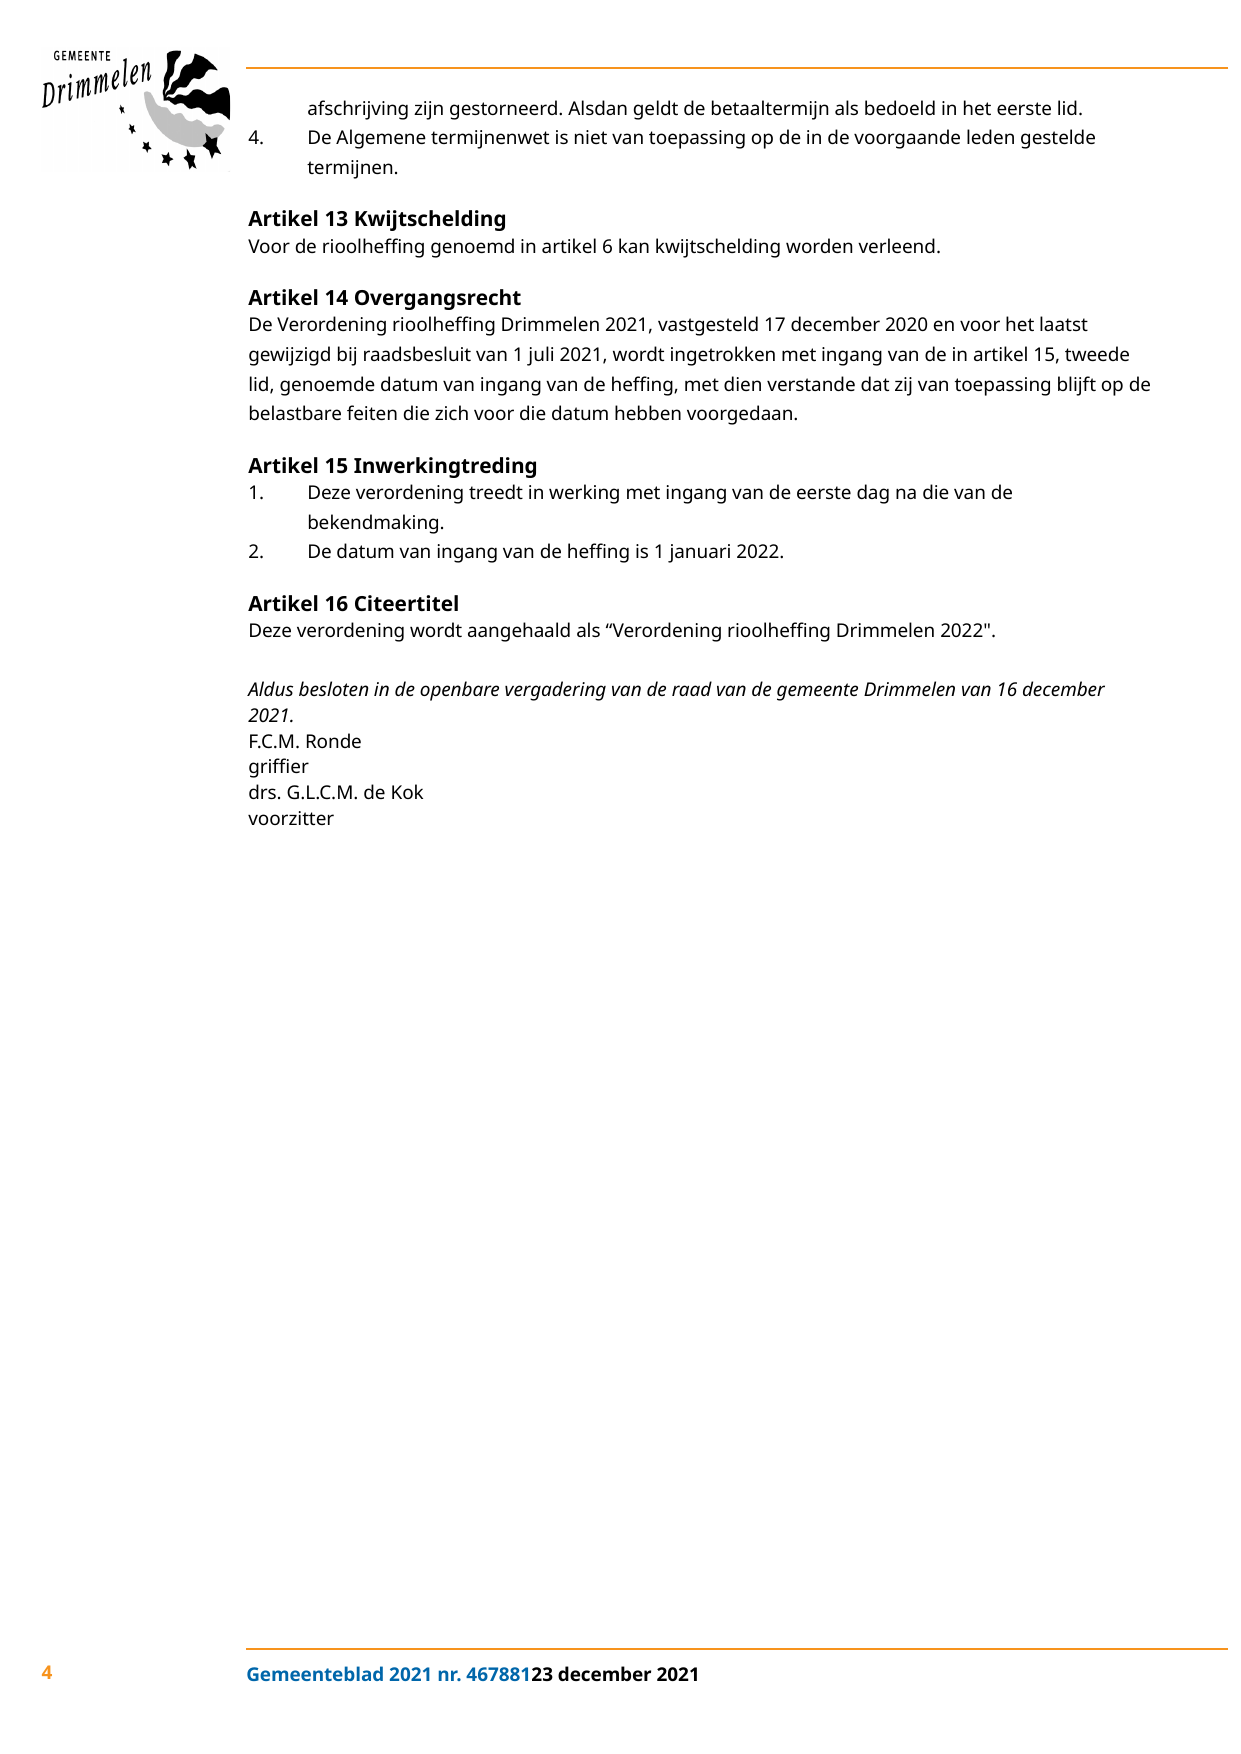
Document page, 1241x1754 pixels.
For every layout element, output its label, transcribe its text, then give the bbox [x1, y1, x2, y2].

text Artikel 16 Citeertitel [248, 589, 1152, 617]
picture [41, 47, 231, 172]
list Deze verordening treedt in werking met ingang van de eerste dag na die van de bekendmaking. [248, 479, 1152, 534]
list De datum van ingang van de heffing is 1 januari 2022. [248, 538, 1152, 564]
text De Verordening rioolheffing Drimmelen 2021, vastgesteld 17 december 2020 en voor het laatst gewijzigd bij raadsbesluit van 1 juli 2021, wordt ingetrokken met ingang van de in artikel 15, tweede lid, genoemde datum van ingang van de heffing, met dien verstande dat zij van toepassing blijft op de belastbare feiten die zich voor die datum hebben voorgedaan. [248, 312, 1152, 426]
text Artikel 15 Inwerkingtreding [248, 451, 1152, 479]
text F.C.M. Ronde [248, 728, 1152, 754]
text Artikel 14 Overgangsrecht [248, 283, 1152, 312]
text drs. G.L.C.M. de Kok [248, 779, 1152, 805]
text voorzitter [248, 805, 1152, 831]
text griffier [248, 754, 1152, 779]
text Aldus besloten in de openbare vergadering van de raad van de gemeente Drimmelen van 16 december 2021. [248, 676, 1152, 728]
list afschrijving zijn gestorneerd. Alsdan geldt de betaaltermijn als bedoeld in het eerste lid. [248, 95, 1152, 121]
text Deze verordening wordt aangehaald als “Verordening rioolheffing Drimmelen 2022". [248, 617, 1152, 643]
text Voor de rioolheffing genoemd in artikel 6 kan kwijtschelding worden verleend. [248, 233, 1152, 258]
text Artikel 13 Kwijtschelding [248, 204, 1152, 233]
list De Algemene termijnenwet is niet van toepassing op de in de voorgaande leden gestelde termijnen. [248, 124, 1152, 180]
